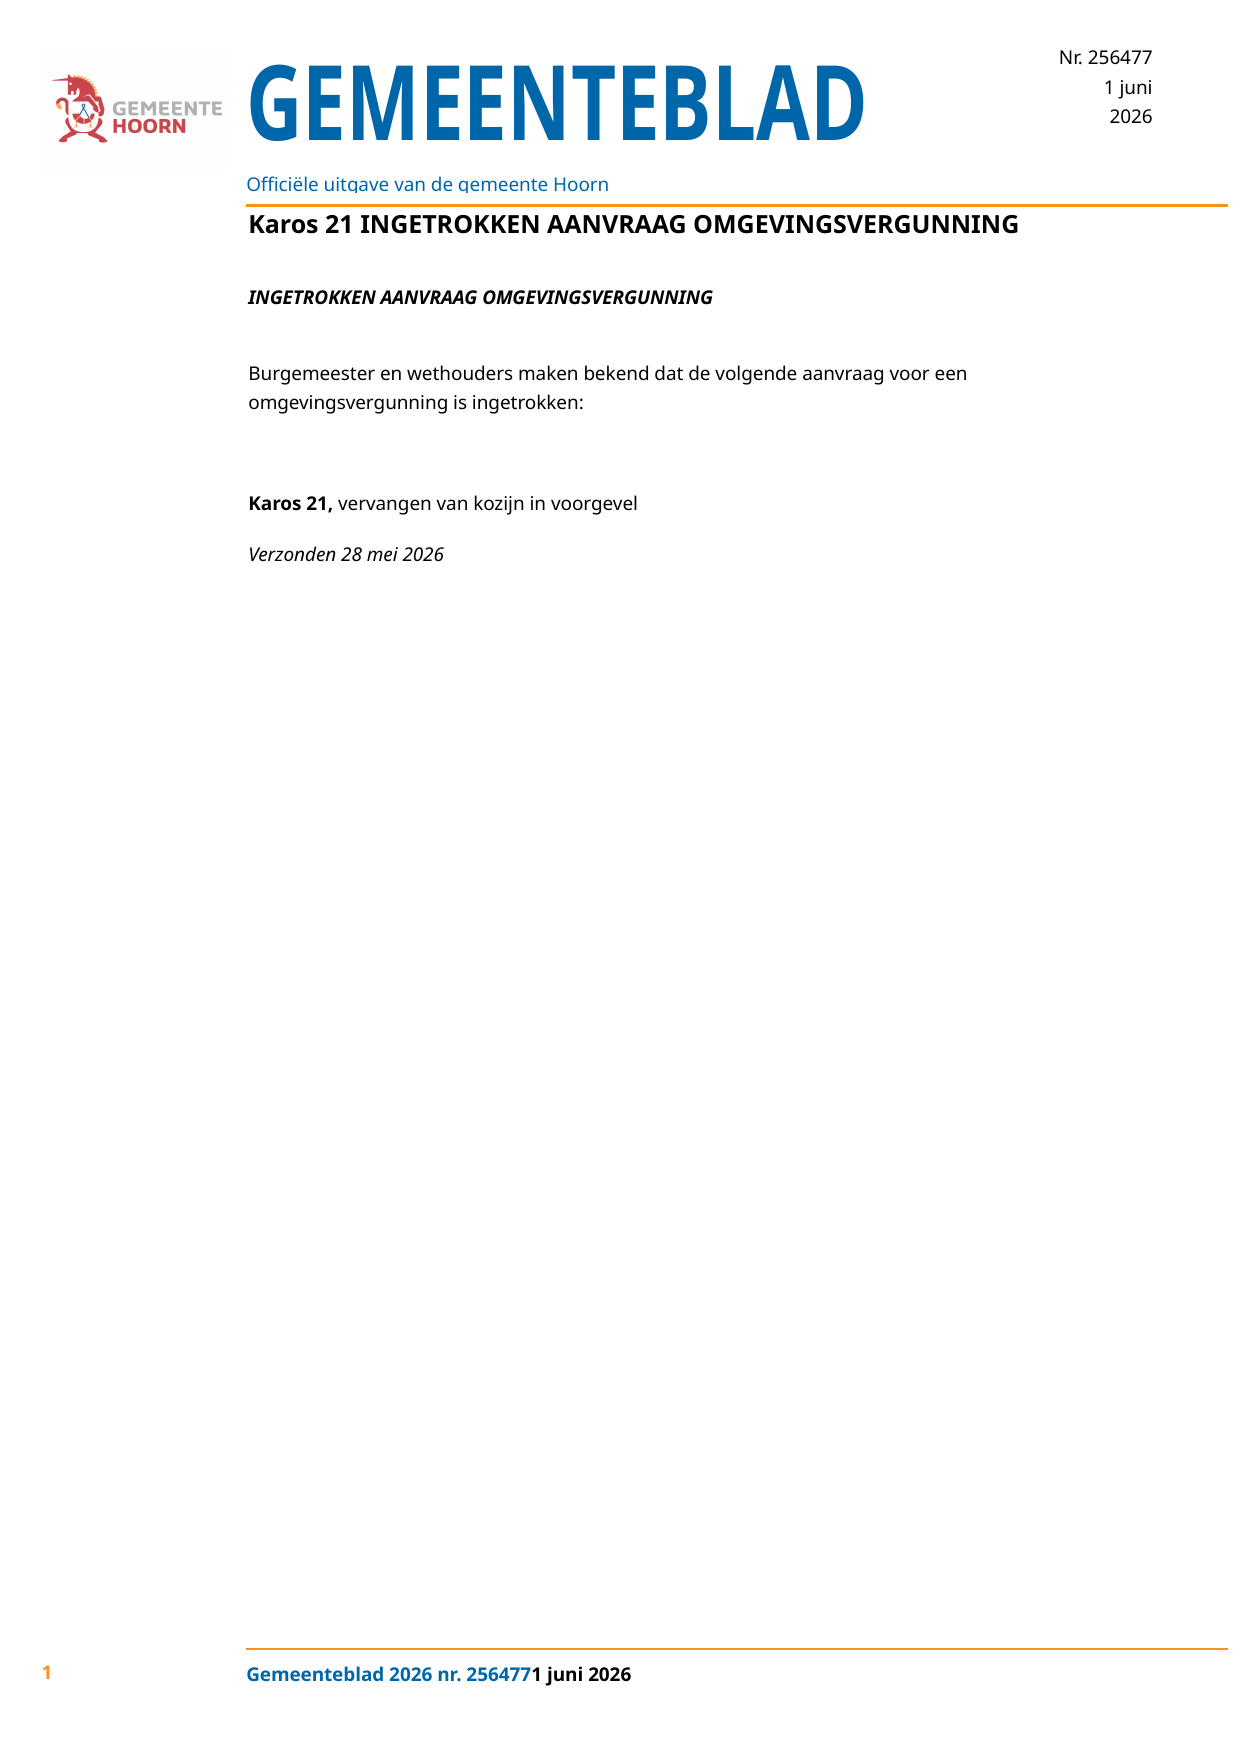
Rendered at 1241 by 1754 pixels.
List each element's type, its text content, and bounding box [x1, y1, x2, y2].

text INGETROKKEN AANVRAAG OMGEVINGSVERGUNNING [248, 284, 1152, 309]
text Burgemeester en wethouders maken bekend dat de volgende aanvraag voor een omgevingsvergunning is ingetrokken: [248, 360, 1152, 415]
picture [41, 47, 231, 172]
text Karos 21, vervangen van kozijn in voorgevel [248, 490, 1152, 516]
text Karos 21 INGETROKKEN AANVRAAG OMGEVINGSVERGUNNING [248, 207, 1152, 241]
text Verzonden 28 mei 2026 [248, 541, 1152, 567]
